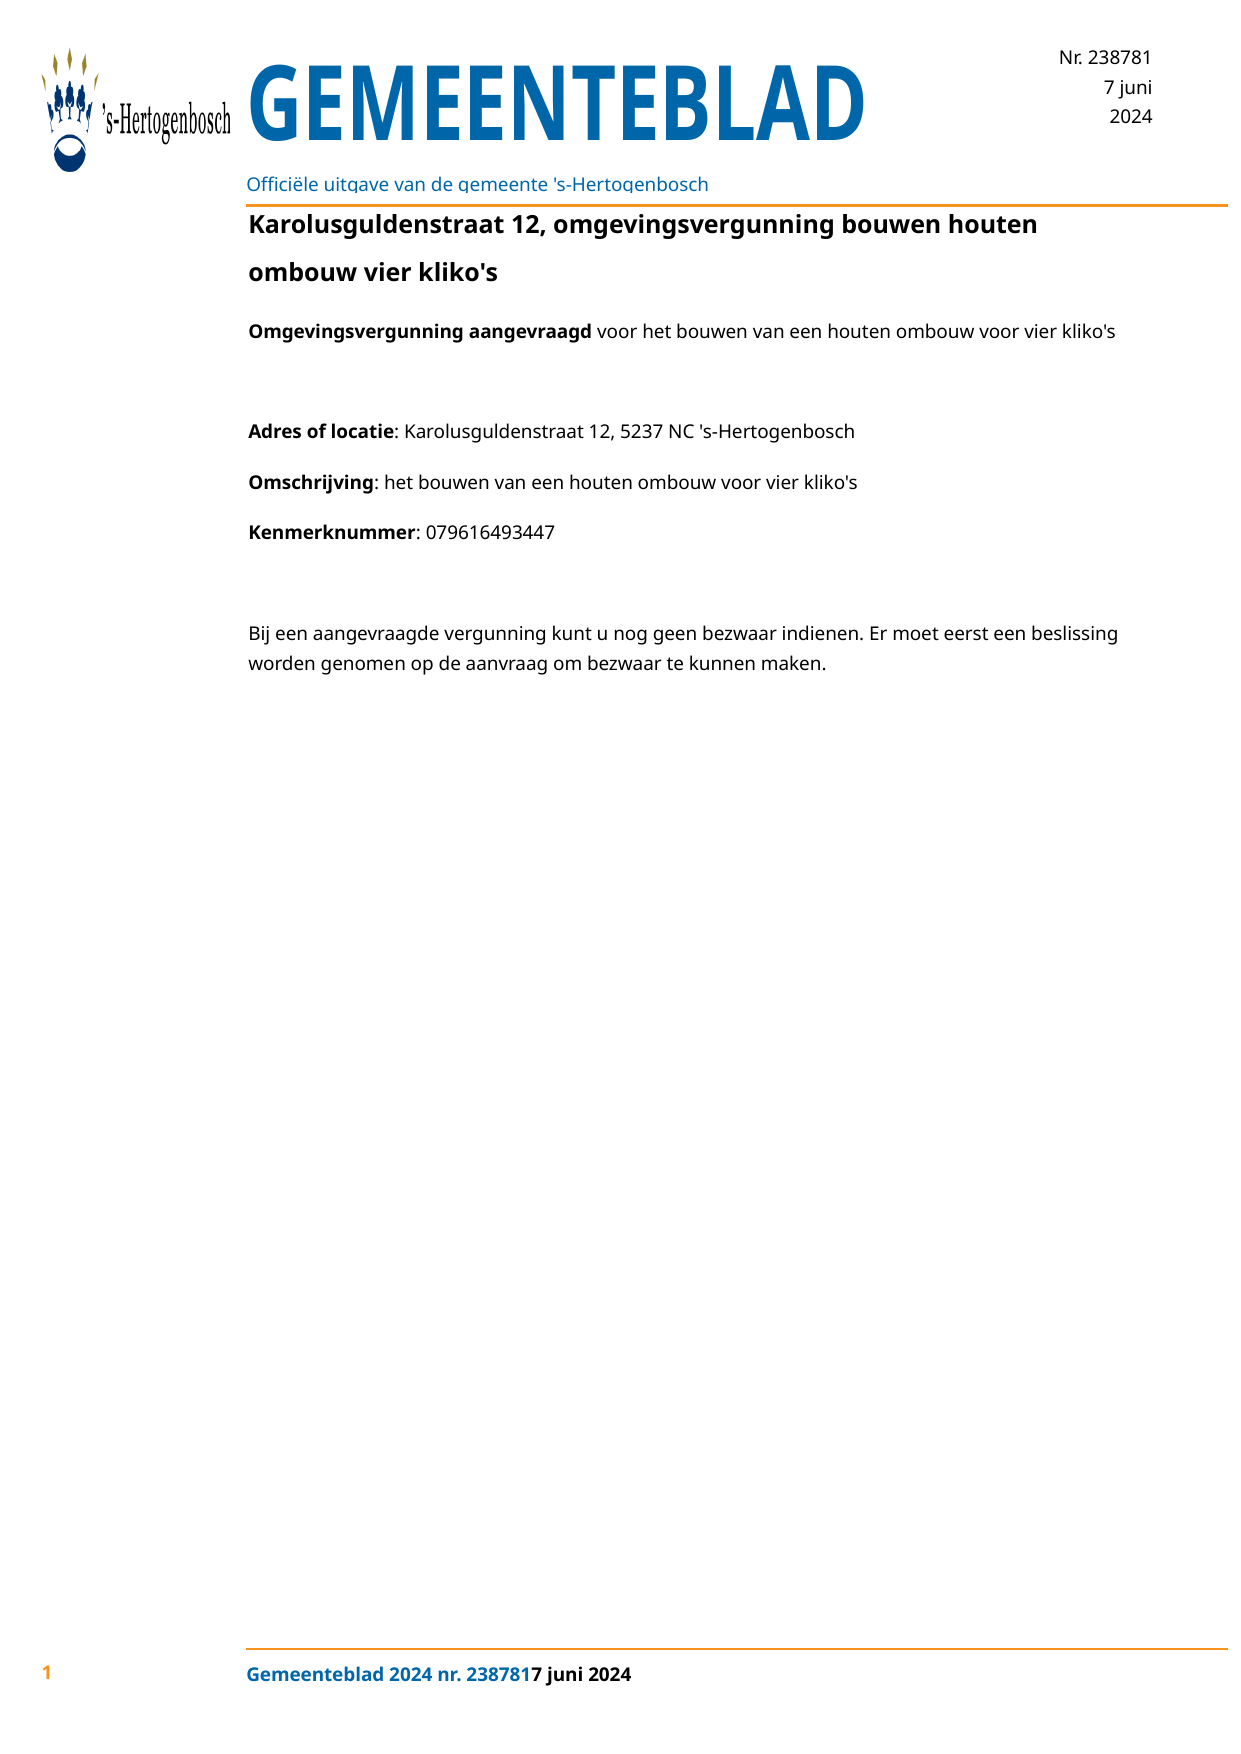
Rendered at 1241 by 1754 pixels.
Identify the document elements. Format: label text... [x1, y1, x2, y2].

text Adres of locatie: Karolusguldenstraat 12, 5237 NC 's-Hertogenbosch [248, 419, 1152, 444]
text Karolusguldenstraat 12, omgevingsvergunning bouwen houten ombouw vier kliko's [248, 207, 1152, 288]
text Omschrijving: het bouwen van een houten ombouw voor vier kliko's [248, 469, 1152, 495]
text Kenmerknummer: 079616493447 [248, 519, 1152, 545]
picture [41, 47, 231, 172]
text Bij een aangevraagde vergunning kunt u nog geen bezwaar indienen. Er moet eerst een beslissing worden genomen op de aanvraag om bezwaar te kunnen maken. [248, 620, 1152, 676]
text Omgevingsvergunning aangevraagd voor het bouwen van een houten ombouw voor vier kliko's [248, 318, 1152, 344]
